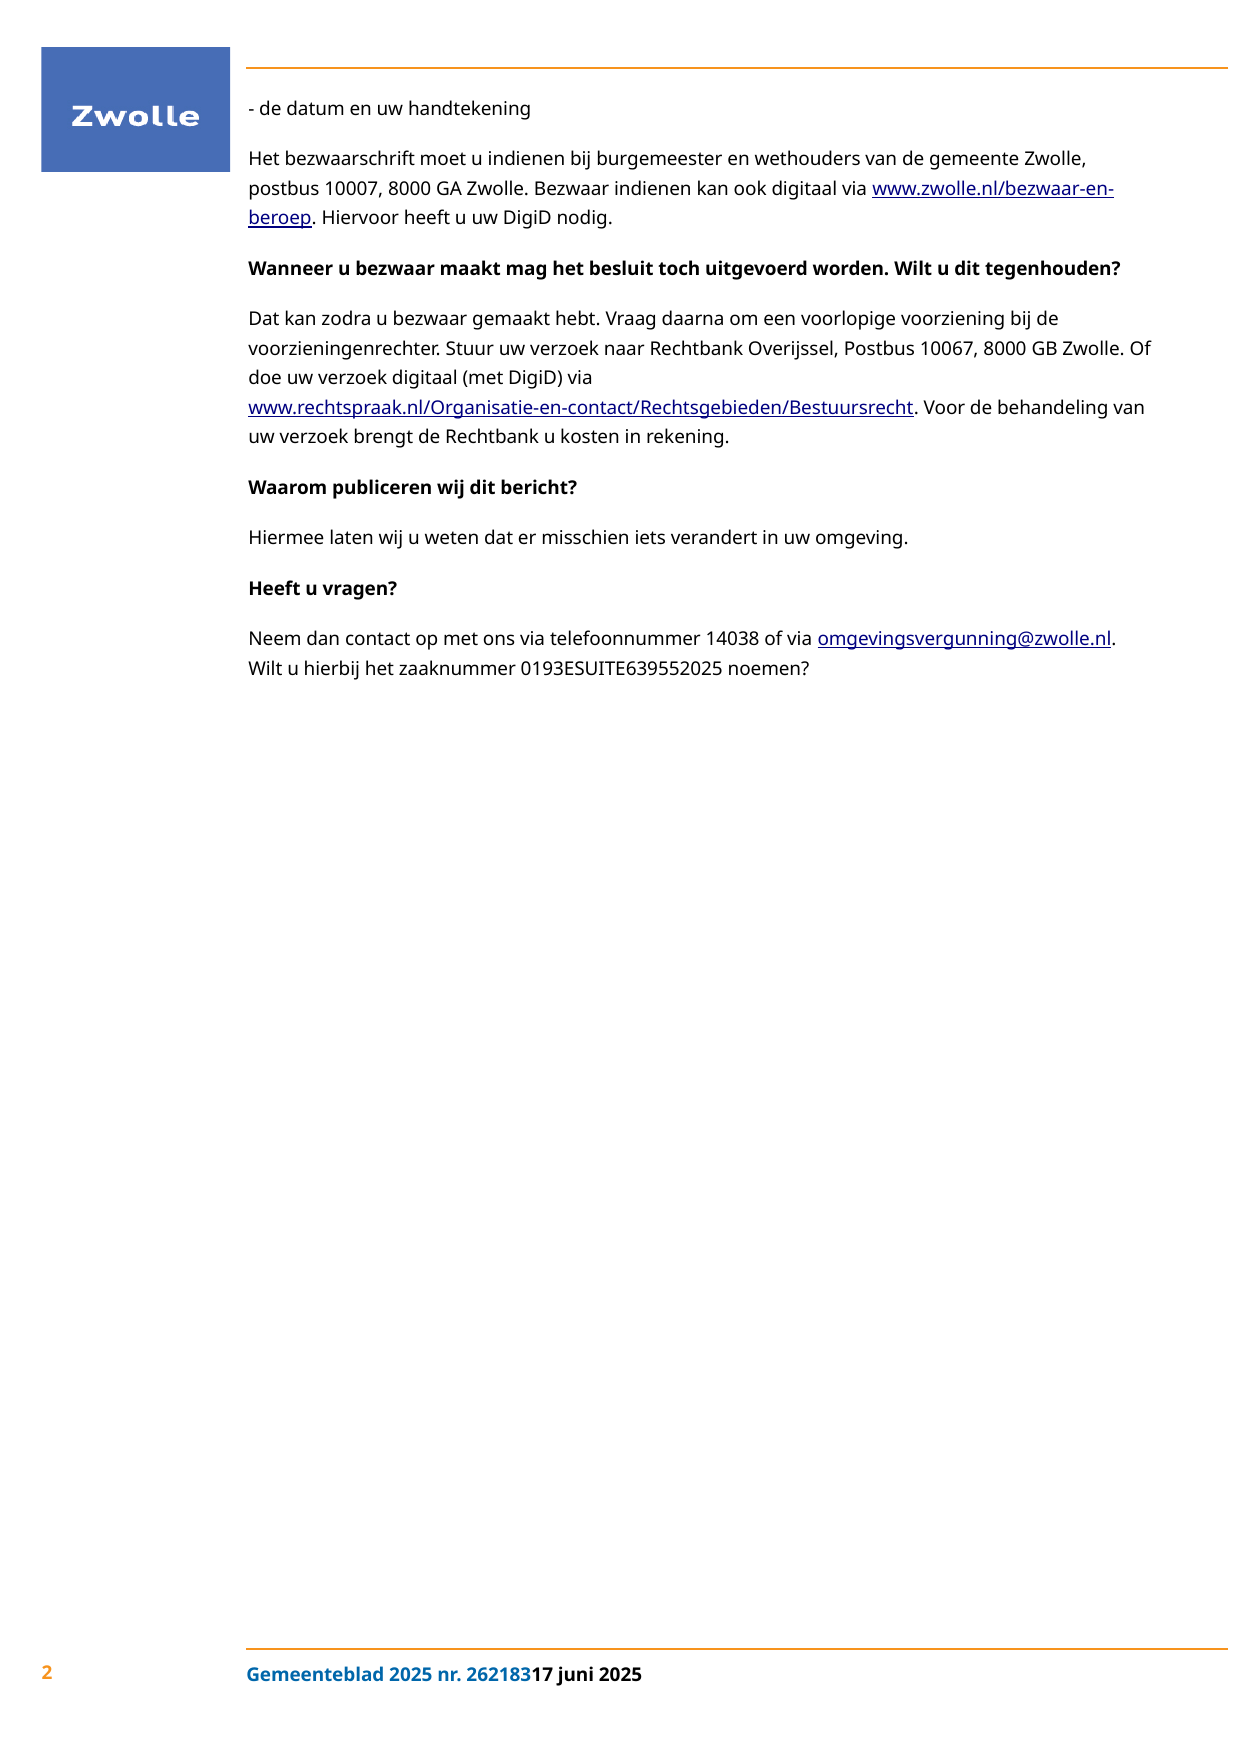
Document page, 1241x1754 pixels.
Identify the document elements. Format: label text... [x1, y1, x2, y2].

text Dat kan zodra u bezwaar gemaakt hebt. Vraag daarna om een voorlopige voorziening bij de voorzieningenrechter. Stuur uw verzoek naar Rechtbank Overijssel, Postbus 10067, 8000 GB Zwolle. Of doe uw verzoek digitaal (met DigiD) via www.rechtspraak.nl/Organisatie-en-contact/Rechtsgebieden/Bestuursrecht. Voor de behandeling van uw verzoek brengt de Rechtbank u kosten in rekening. [248, 305, 1152, 449]
text - de datum en uw handtekening [248, 95, 1152, 121]
text Heeft u vragen? [248, 575, 1152, 601]
picture [41, 47, 231, 172]
text Hiermee laten wij u weten dat er misschien iets verandert in uw omgeving. [248, 524, 1152, 550]
text Neem dan contact op met ons via telefoonnummer 14038 of via omgevingsvergunning@zwolle.nl. Wilt u hierbij het zaaknummer 0193ESUITE639552025 noemen? [248, 625, 1152, 681]
text Wanneer u bezwaar maakt mag het besluit toch uitgevoerd worden. Wilt u dit tegenhouden? [248, 255, 1152, 281]
text Het bezwaarschrift moet u indienen bij burgemeester en wethouders van de gemeente Zwolle, postbus 10007, 8000 GA Zwolle. Bezwaar indienen kan ook digitaal via www.zwolle.nl/bezwaar-en-beroep. Hiervoor heeft u uw DigiD nodig. [248, 145, 1152, 230]
text Waarom publiceren wij dit bericht? [248, 474, 1152, 500]
